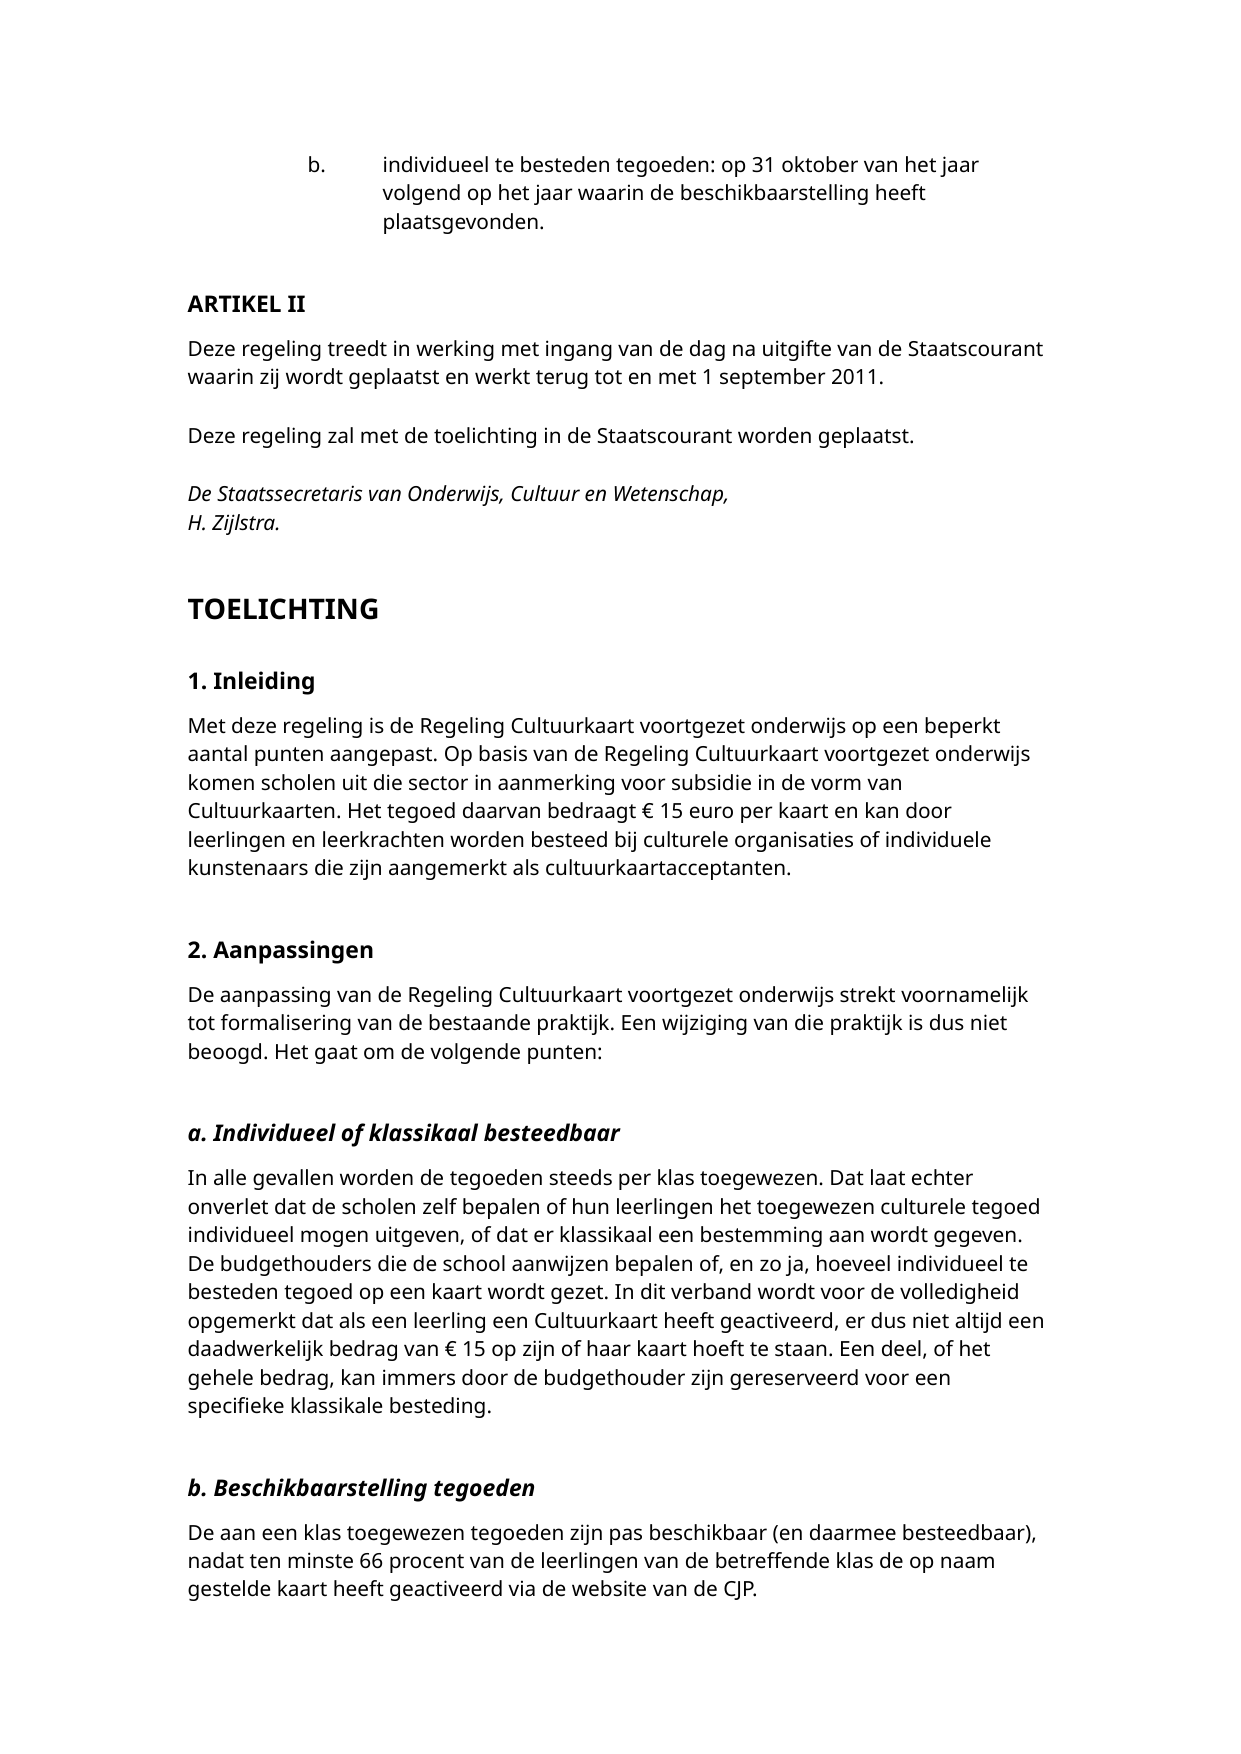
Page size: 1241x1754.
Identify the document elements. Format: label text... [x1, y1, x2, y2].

text Met deze regeling is de Regeling Cultuurkaart voortgezet onderwijs op een beperkt aantal punten aangepast. Op basis van de Regeling Cultuurkaart voortgezet onderwijs komen scholen uit die sector in aanmerking voor subsidie in de vorm van Cultuurkaarten. Het tegoed daarvan bedraagt € 15 euro per kaart en kan door leerlingen en leerkrachten worden besteed bij culturele organisaties of individuele kunstenaars die zijn aangemerkt als cultuurkaartacceptanten. [187, 711, 1053, 882]
text De Staatssecretaris van Onderwijs, Cultuur en Wetenschap, [187, 479, 1053, 508]
text De aan een klas toegewezen tegoeden zijn pas beschikbaar (en daarmee besteedbaar), nadat ten minste 66 procent van de leerlingen van de betreffende klas de op naam gestelde kaart heeft geactiveerd via de website van de CJP. [187, 1518, 1053, 1603]
text Deze regeling treedt in werking met ingang van de dag na uitgifte van de Staatscourant waarin zij wordt geplaatst en werkt terug tot en met 1 september 2011. [187, 334, 1053, 391]
subtitle ARTIKEL II [187, 288, 1053, 319]
subtitle b. Beschikbaarstelling tegoeden [187, 1471, 1053, 1503]
text Deze regeling zal met de toelichting in de Staatscourant worden geplaatst. [187, 421, 1053, 449]
subtitle 2. Aanpassingen [187, 934, 1053, 965]
text De aanpassing van de Regeling Cultuurkaart voortgezet onderwijs strekt voornamelijk tot formalisering van de bestaande praktijk. Een wijziging van die praktijk is dus niet beoogd. Het gaat om de volgende punten: [187, 980, 1053, 1065]
subtitle 1. Inleiding [187, 665, 1053, 696]
subtitle a. Individueel of klassikaal besteedbaar [187, 1117, 1053, 1148]
text In alle gevallen worden de tegoeden steeds per klas toegewezen. Dat laat echter onverlet dat de scholen zelf bepalen of hun leerlingen het toegewezen culturele tegoed individueel mogen uitgeven, of dat er klassikaal een bestemming aan wordt gegeven. De budgethouders die de school aanwijzen bepalen of, en zo ja, hoeveel individueel te besteden tegoed op een kaart wordt gezet. In dit verband wordt voor de volledigheid opgemerkt dat als een leerling een Cultuurkaart heeft geactiveerd, er dus niet altijd een daadwerkelijk bedrag van € 15 op zijn of haar kaart hoeft te staan. Een deel, of het gehele bedrag, kan immers door de budgethouder zijn gereserveerd voor een specifieke klassikale besteding. [187, 1163, 1053, 1419]
list individueel te besteden tegoeden: op 31 oktober van het jaar volgend op het jaar waarin de beschikbaarstelling heeft plaatsgevonden. [307, 150, 1053, 235]
text H. Zijlstra. [187, 508, 1053, 536]
subtitle TOELICHTING [187, 589, 1053, 627]
